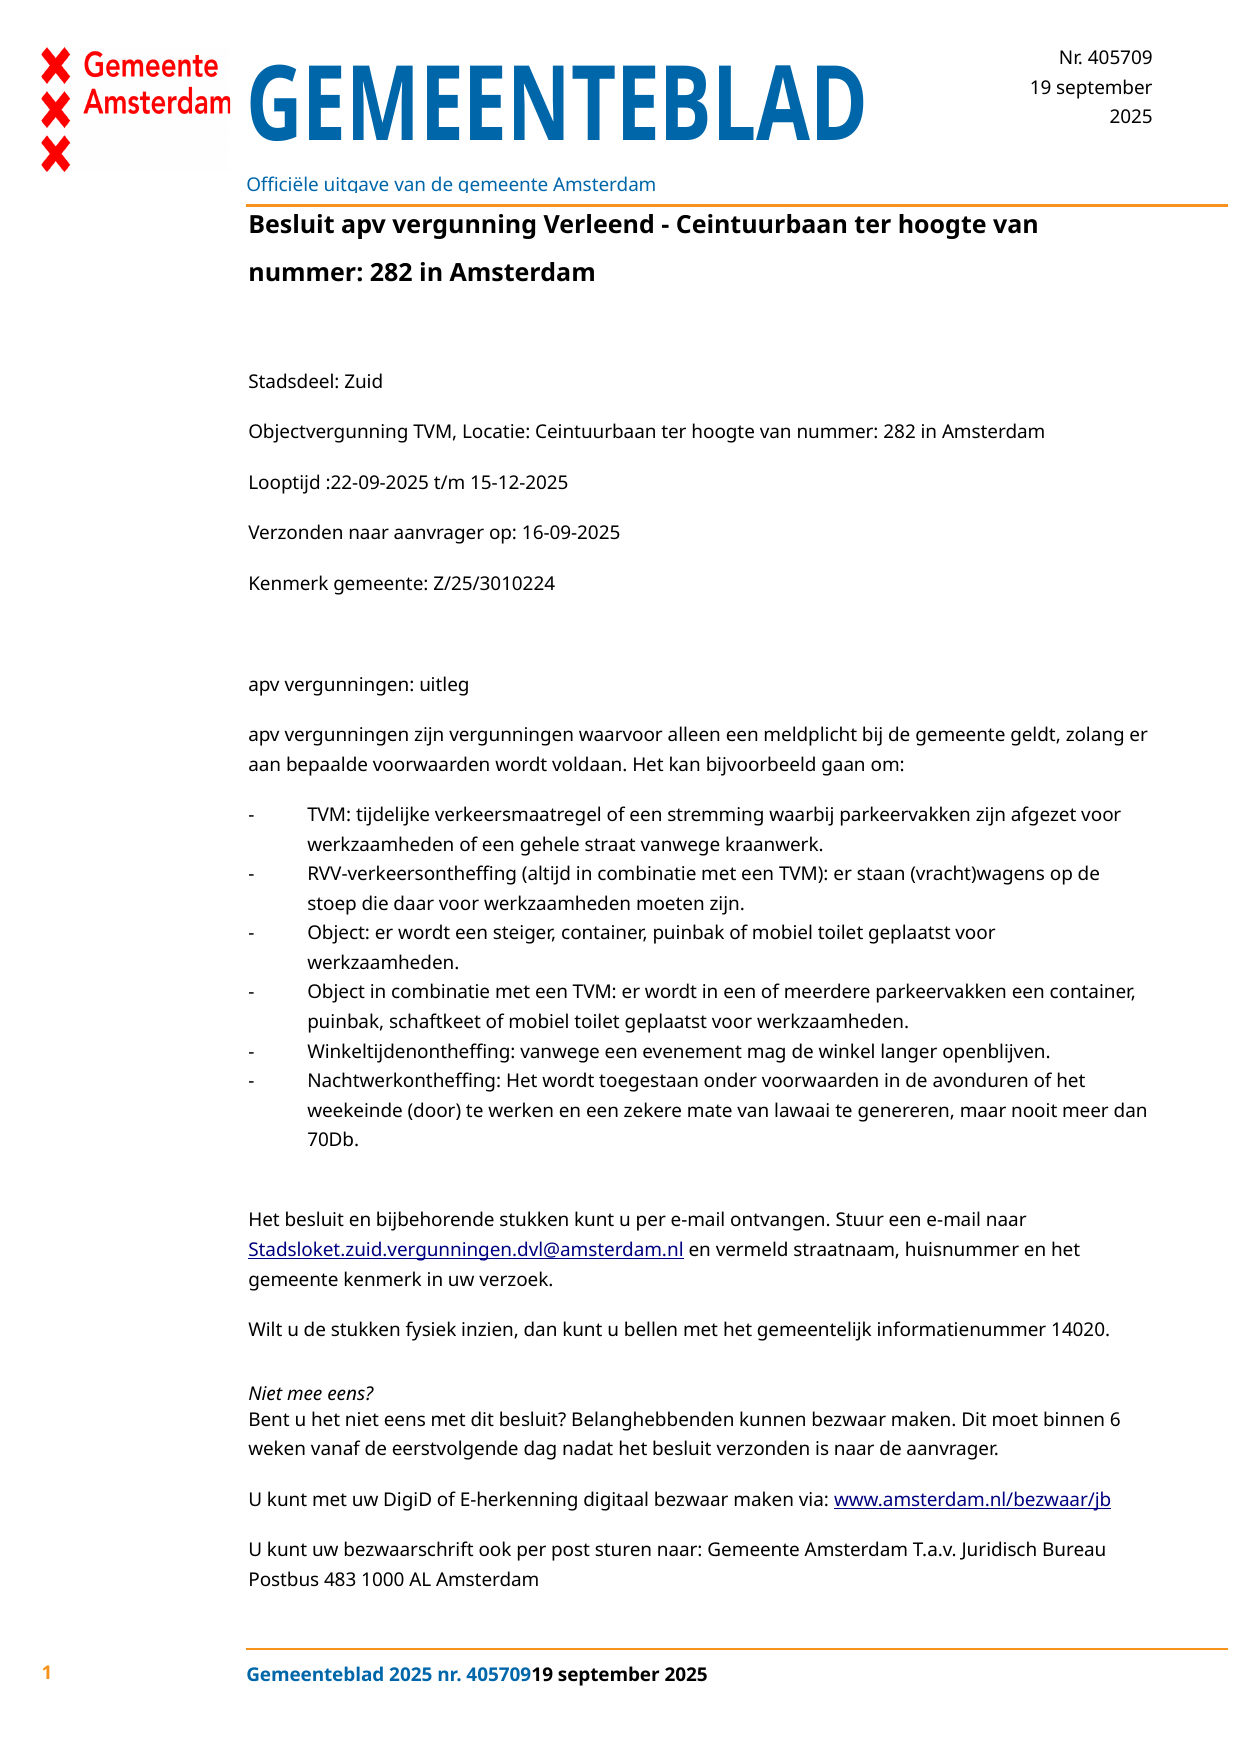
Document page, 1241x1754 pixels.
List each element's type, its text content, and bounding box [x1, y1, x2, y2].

text apv vergunningen zijn vergunningen waarvoor alleen een meldplicht bij de gemeente geldt, zolang er aan bepaalde voorwaarden wordt voldaan. Het kan bijvoorbeeld gaan om: [248, 721, 1152, 777]
picture [41, 47, 231, 172]
text apv vergunningen: uitleg [248, 671, 1152, 697]
text Niet mee eens? [248, 1380, 1152, 1406]
list Object: er wordt een steiger, container, puinbak of mobiel toilet geplaatst voor werkzaamheden. [248, 919, 1152, 975]
text Wilt u de stukken fysiek inzien, dan kunt u bellen met het gemeentelijk informatienummer 14020. [248, 1316, 1152, 1342]
text Verzonden naar aanvrager op: 16-09-2025 [248, 519, 1152, 545]
text Objectvergunning TVM, Locatie: Ceintuurbaan ter hoogte van nummer: 282 in Amsterdam [248, 419, 1152, 444]
text U kunt uw bezwaarschrift ook per post sturen naar: Gemeente Amsterdam T.a.v. Juridisch Bureau Postbus 483 1000 AL Amsterdam [248, 1536, 1152, 1592]
text Stadsdeel: Zuid [248, 368, 1152, 394]
text Kenmerk gemeente: Z/25/3010224 [248, 570, 1152, 596]
text Het besluit en bijbehorende stukken kunt u per e-mail ontvangen. Stuur een e-mail naar Stadsloket.zuid.vergunningen.dvl@amsterdam.nl en vermeld straatnaam, huisnummer en het gemeente kenmerk in uw verzoek. [248, 1207, 1152, 1292]
text Looptijd :22-09-2025 t/m 15-12-2025 [248, 469, 1152, 495]
list TVM: tijdelijke verkeersmaatregel of een stremming waarbij parkeervakken zijn afgezet voor werkzaamheden of een gehele straat vanwege kraanwerk. [248, 801, 1152, 857]
list Object in combinatie met een TVM: er wordt in een of meerdere parkeervakken een container, puinbak, schaftkeet of mobiel toilet geplaatst voor werkzaamheden. [248, 979, 1152, 1034]
text Bent u het niet eens met dit besluit? Belanghebbenden kunnen bezwaar maken. Dit moet binnen 6 weken vanaf de eerstvolgende dag nadat het besluit verzonden is naar de aanvrager. [248, 1406, 1152, 1461]
text Besluit apv vergunning Verleend - Ceintuurbaan ter hoogte van nummer: 282 in Amsterdam [248, 207, 1152, 288]
list Nachtwerkontheffing: Het wordt toegestaan onder voorwaarden in de avonduren of het weekeinde (door) te werken en een zekere mate van lawaai te genereren, maar nooit meer dan 70Db. [248, 1067, 1152, 1152]
list Winkeltijdenontheffing: vanwege een evenement mag de winkel langer openblijven. [248, 1038, 1152, 1064]
list RVV-verkeersontheffing (altijd in combinatie met een TVM): er staan (vracht)wagens op de stoep die daar voor werkzaamheden moeten zijn. [248, 860, 1152, 916]
text U kunt met uw DigiD of E-herkenning digitaal bezwaar maken via: www.amsterdam.nl/bezwaar/jb [248, 1486, 1152, 1512]
